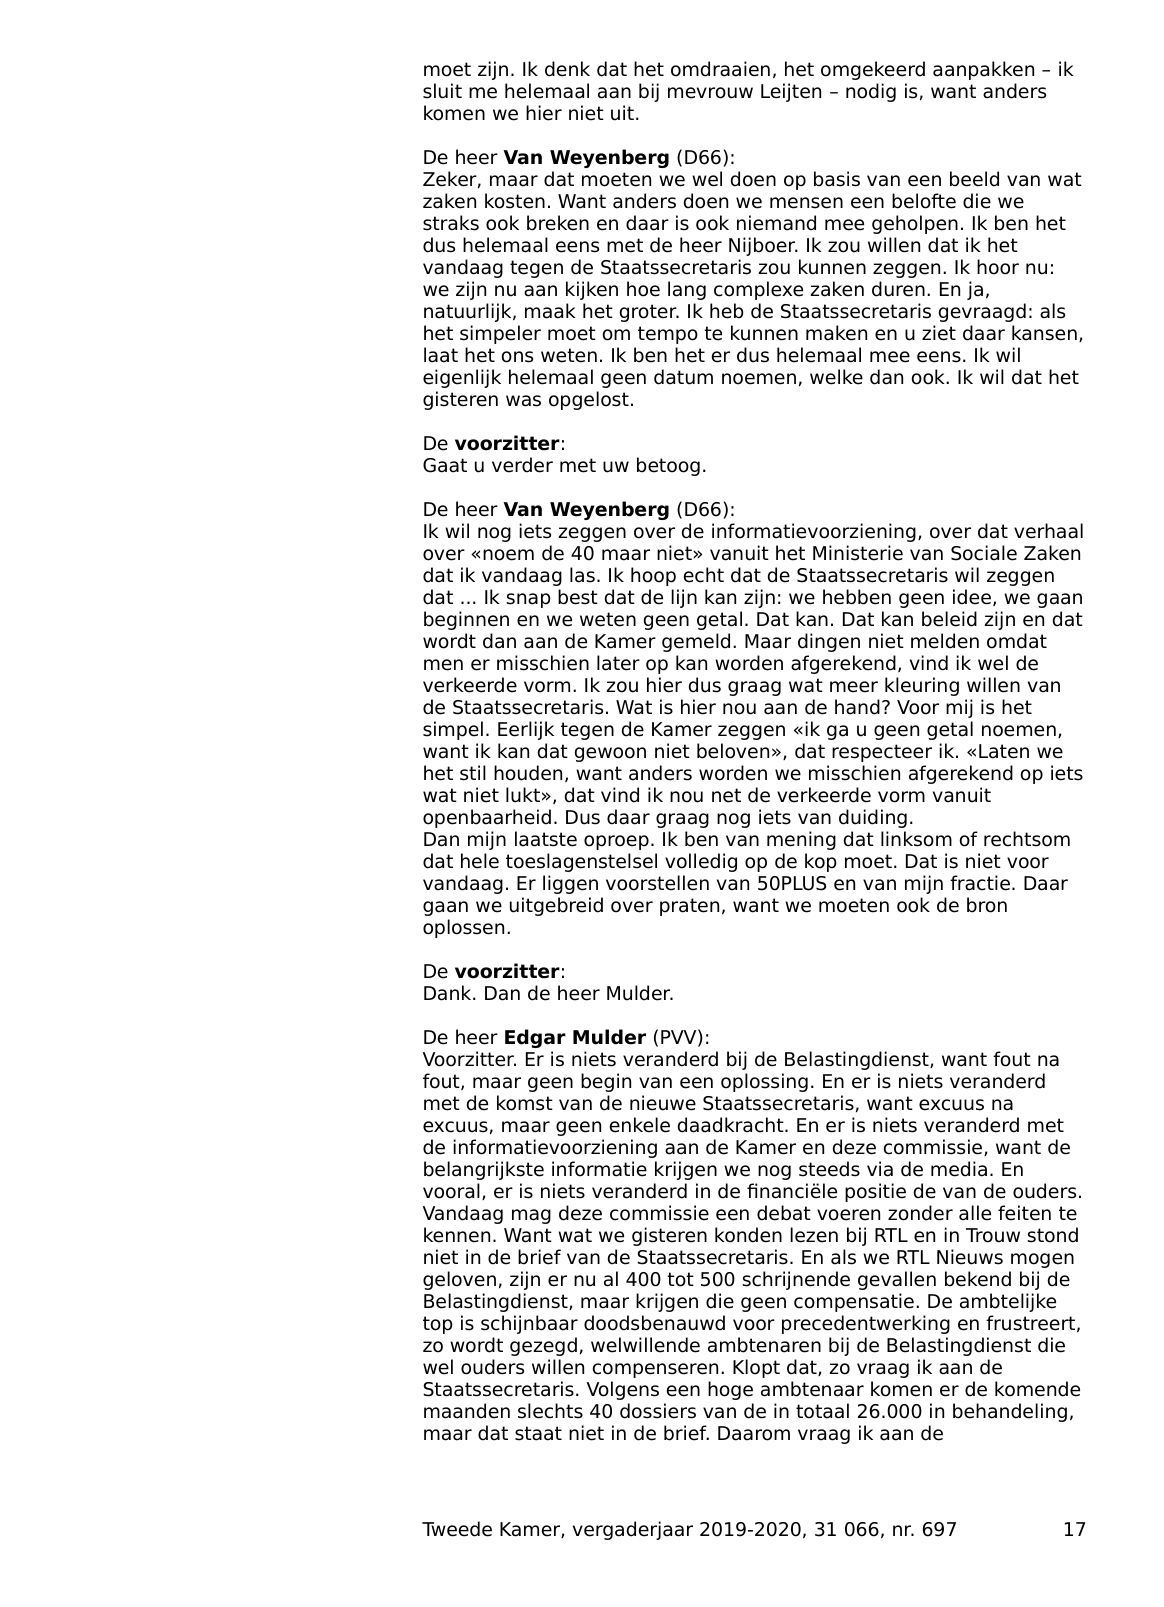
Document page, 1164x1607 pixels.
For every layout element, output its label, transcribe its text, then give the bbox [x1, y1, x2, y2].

text moet zijn. Ik denk dat het omdraaien, het omgekeerd aanpakken – ik sluit me helemaal aan bij mevrouw Leijten – nodig is, want anders komen we hier niet uit. [422, 59, 1087, 125]
text De heer Van Weyenberg (D66): [422, 499, 1087, 521]
text Gaat u verder met uw betoog. [422, 455, 1087, 477]
text Zeker, maar dat moeten we wel doen op basis van een beeld van wat zaken kosten. Want anders doen we mensen een belofte die we straks ook breken en daar is ook niemand mee geholpen. Ik ben het dus helemaal eens met de heer Nijboer. Ik zou willen dat ik het vandaag tegen de Staatssecretaris zou kunnen zeggen. Ik hoor nu: we zijn nu aan kijken hoe lang complexe zaken duren. En ja, natuurlijk, maak het groter. Ik heb de Staatssecretaris gevraagd: als het simpeler moet om tempo te kunnen maken en u ziet daar kansen, laat het ons weten. Ik ben het er dus helemaal mee eens. Ik wil eigenlijk helemaal geen datum noemen, welke dan ook. Ik wil dat het gisteren was opgelost. [422, 169, 1087, 411]
text De heer Edgar Mulder (PVV): [422, 1027, 1087, 1049]
text Dank. Dan de heer Mulder. [422, 983, 1087, 1005]
text De heer Van Weyenberg (D66): [422, 147, 1087, 169]
text Dan mijn laatste oproep. Ik ben van mening dat linksom of rechtsom dat hele toeslagenstelsel volledig op de kop moet. Dat is niet voor vandaag. Er liggen voorstellen van 50PLUS en van mijn fractie. Daar gaan we uitgebreid over praten, want we moeten ook de bron oplossen. [422, 829, 1087, 939]
text Vandaag mag deze commissie een debat voeren zonder alle feiten te kennen. Want wat we gisteren konden lezen bij RTL en in Trouw stond niet in de brief van de Staatssecretaris. En als we RTL Nieuws mogen geloven, zijn er nu al 400 tot 500 schrijnende gevallen bekend bij de Belastingdienst, maar krijgen die geen compensatie. De ambtelijke top is schijnbaar doodsbenauwd voor precedentwerking en frustreert, zo wordt gezegd, welwillende ambtenaren bij de Belastingdienst die wel ouders willen compenseren. Klopt dat, zo vraag ik aan de Staatssecretaris. Volgens een hoge ambtenaar komen er de komende maanden slechts 40 dossiers van de in totaal 26.000 in behandeling, maar dat staat niet in de brief. Daarom vraag ik aan de [422, 1203, 1087, 1445]
text De voorzitter: [422, 433, 1087, 455]
text Ik wil nog iets zeggen over de informatievoorziening, over dat verhaal over «noem de 40 maar niet» vanuit het Ministerie van Sociale Zaken dat ik vandaag las. Ik hoop echt dat de Staatssecretaris wil zeggen dat ... Ik snap best dat de lijn kan zijn: we hebben geen idee, we gaan beginnen en we weten geen getal. Dat kan. Dat kan beleid zijn en dat wordt dan aan de Kamer gemeld. Maar dingen niet melden omdat men er misschien later op kan worden afgerekend, vind ik wel de verkeerde vorm. Ik zou hier dus graag wat meer kleuring willen van de Staatssecretaris. Wat is hier nou aan de hand? Voor mij is het simpel. Eerlijk tegen de Kamer zeggen «ik ga u geen getal noemen, want ik kan dat gewoon niet beloven», dat respecteer ik. «Laten we het stil houden, want anders worden we misschien afgerekend op iets wat niet lukt», dat vind ik nou net de verkeerde vorm vanuit openbaarheid. Dus daar graag nog iets van duiding. [422, 521, 1087, 829]
text De voorzitter: [422, 961, 1087, 983]
text Voorzitter. Er is niets veranderd bij de Belastingdienst, want fout na fout, maar geen begin van een oplossing. En er is niets veranderd met de komst van de nieuwe Staatssecretaris, want excuus na excuus, maar geen enkele daadkracht. En er is niets veranderd met de informatievoorziening aan de Kamer en deze commissie, want de belangrijkste informatie krijgen we nog steeds via de media. En vooral, er is niets veranderd in de financiële positie de van de ouders. [422, 1049, 1087, 1203]
